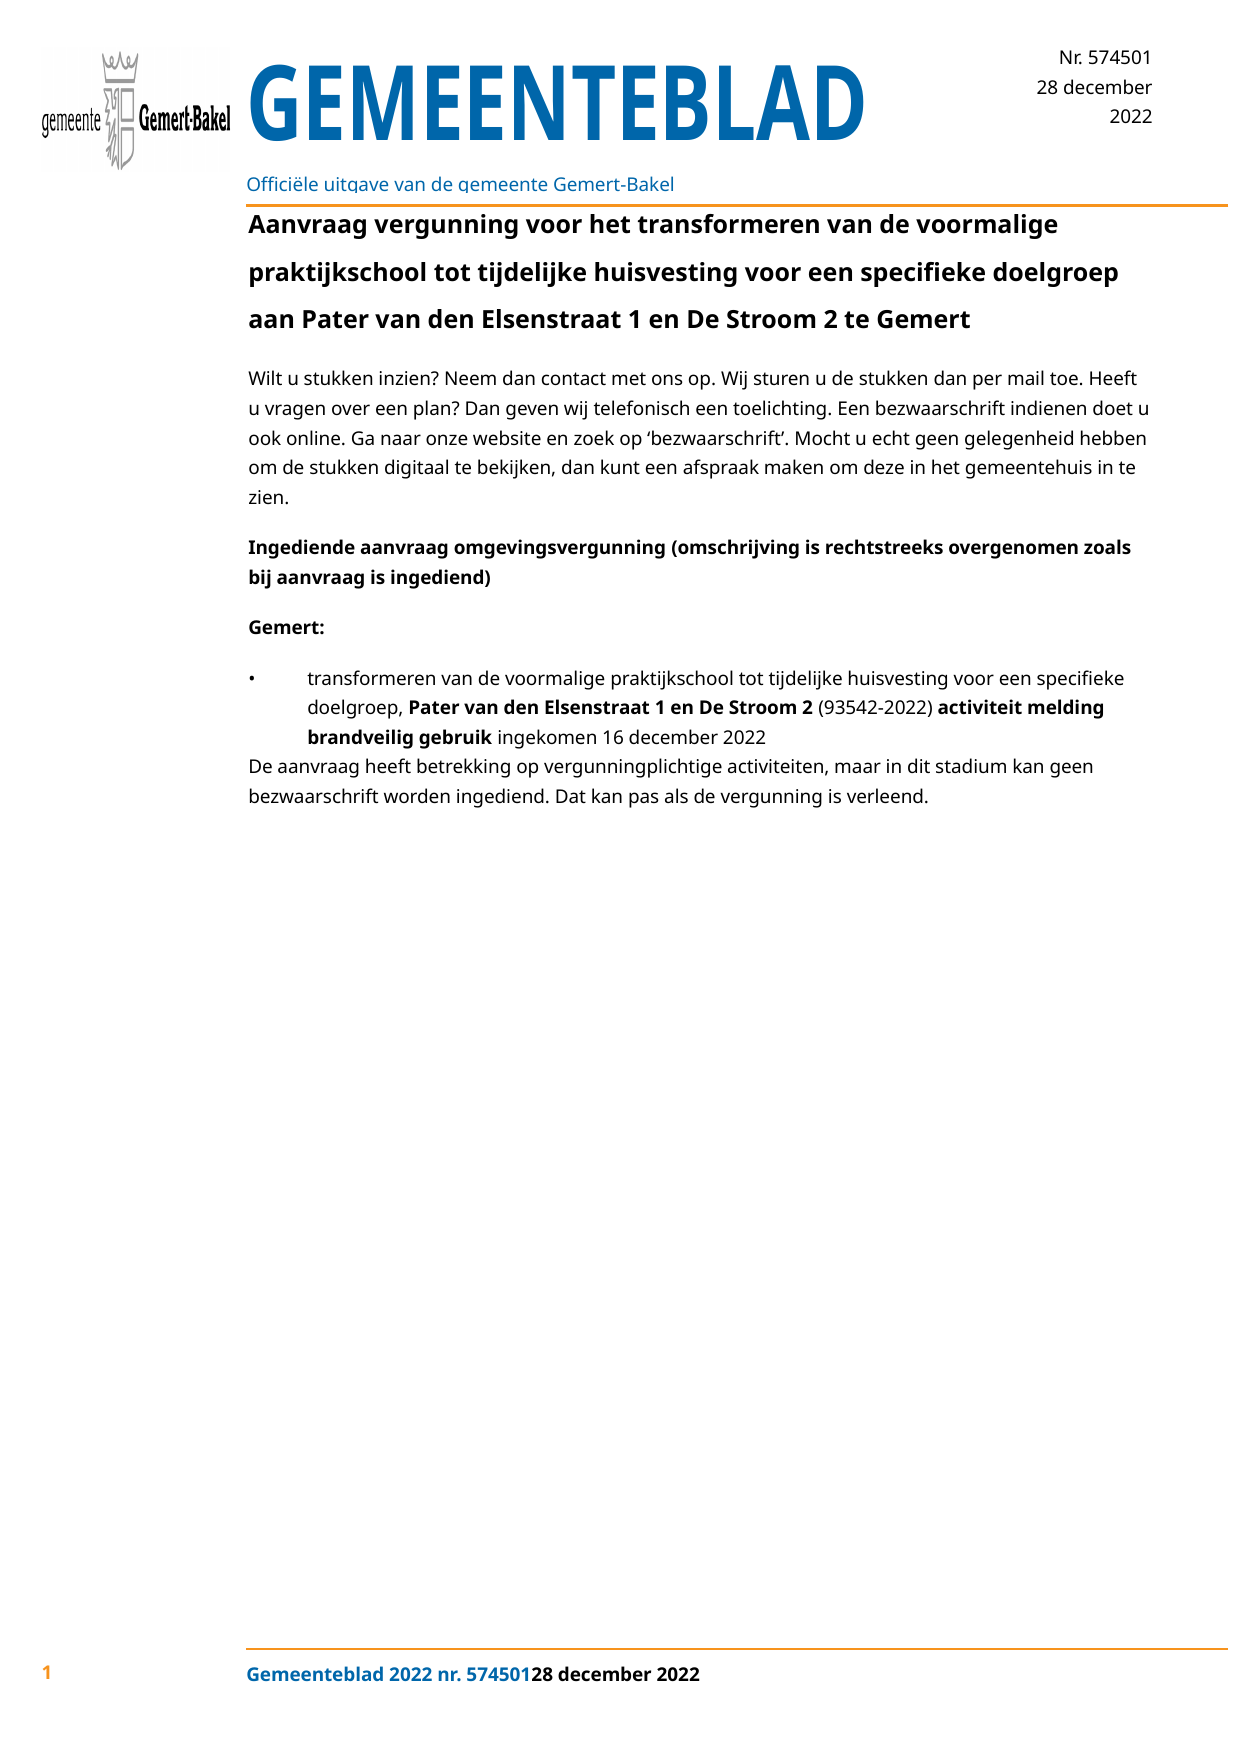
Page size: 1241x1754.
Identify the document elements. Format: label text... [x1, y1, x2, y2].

text Wilt u stukken inzien? Neem dan contact met ons op. Wij sturen u de stukken dan per mail toe. Heeft u vragen over een plan? Dan geven wij telefonisch een toelichting. Een bezwaarschrift indienen doet u ook online. Ga naar onze website en zoek op ‘bezwaarschrift’. Mocht u echt geen gelegenheid hebben om de stukken digitaal te bekijken, dan kunt een afspraak maken om deze in het gemeentehuis in te zien. [248, 366, 1152, 509]
list transformeren van de voormalige praktijkschool tot tijdelijke huisvesting voor een specifieke doelgroep, Pater van den Elsenstraat 1 en De Stroom 2 (93542-2022) activiteit melding brandveilig gebruik ingekomen 16 december 2022 [248, 665, 1152, 749]
text Gemert: [248, 614, 1152, 640]
picture [41, 47, 231, 172]
text Aanvraag vergunning voor het transformeren van de voormalige praktijkschool tot tijdelijke huisvesting voor een specifieke doelgroep aan Pater van den Elsenstraat 1 en De Stroom 2 te Gemert [248, 207, 1152, 336]
text De aanvraag heeft betrekking op vergunningplichtige activiteiten, maar in dit stadium kan geen bezwaarschrift worden ingediend. Dat kan pas als de vergunning is verleend. [248, 753, 1152, 809]
text Ingediende aanvraag omgevingsvergunning (omschrijving is rechtstreeks overgenomen zoals bij aanvraag is ingediend) [248, 534, 1152, 589]
